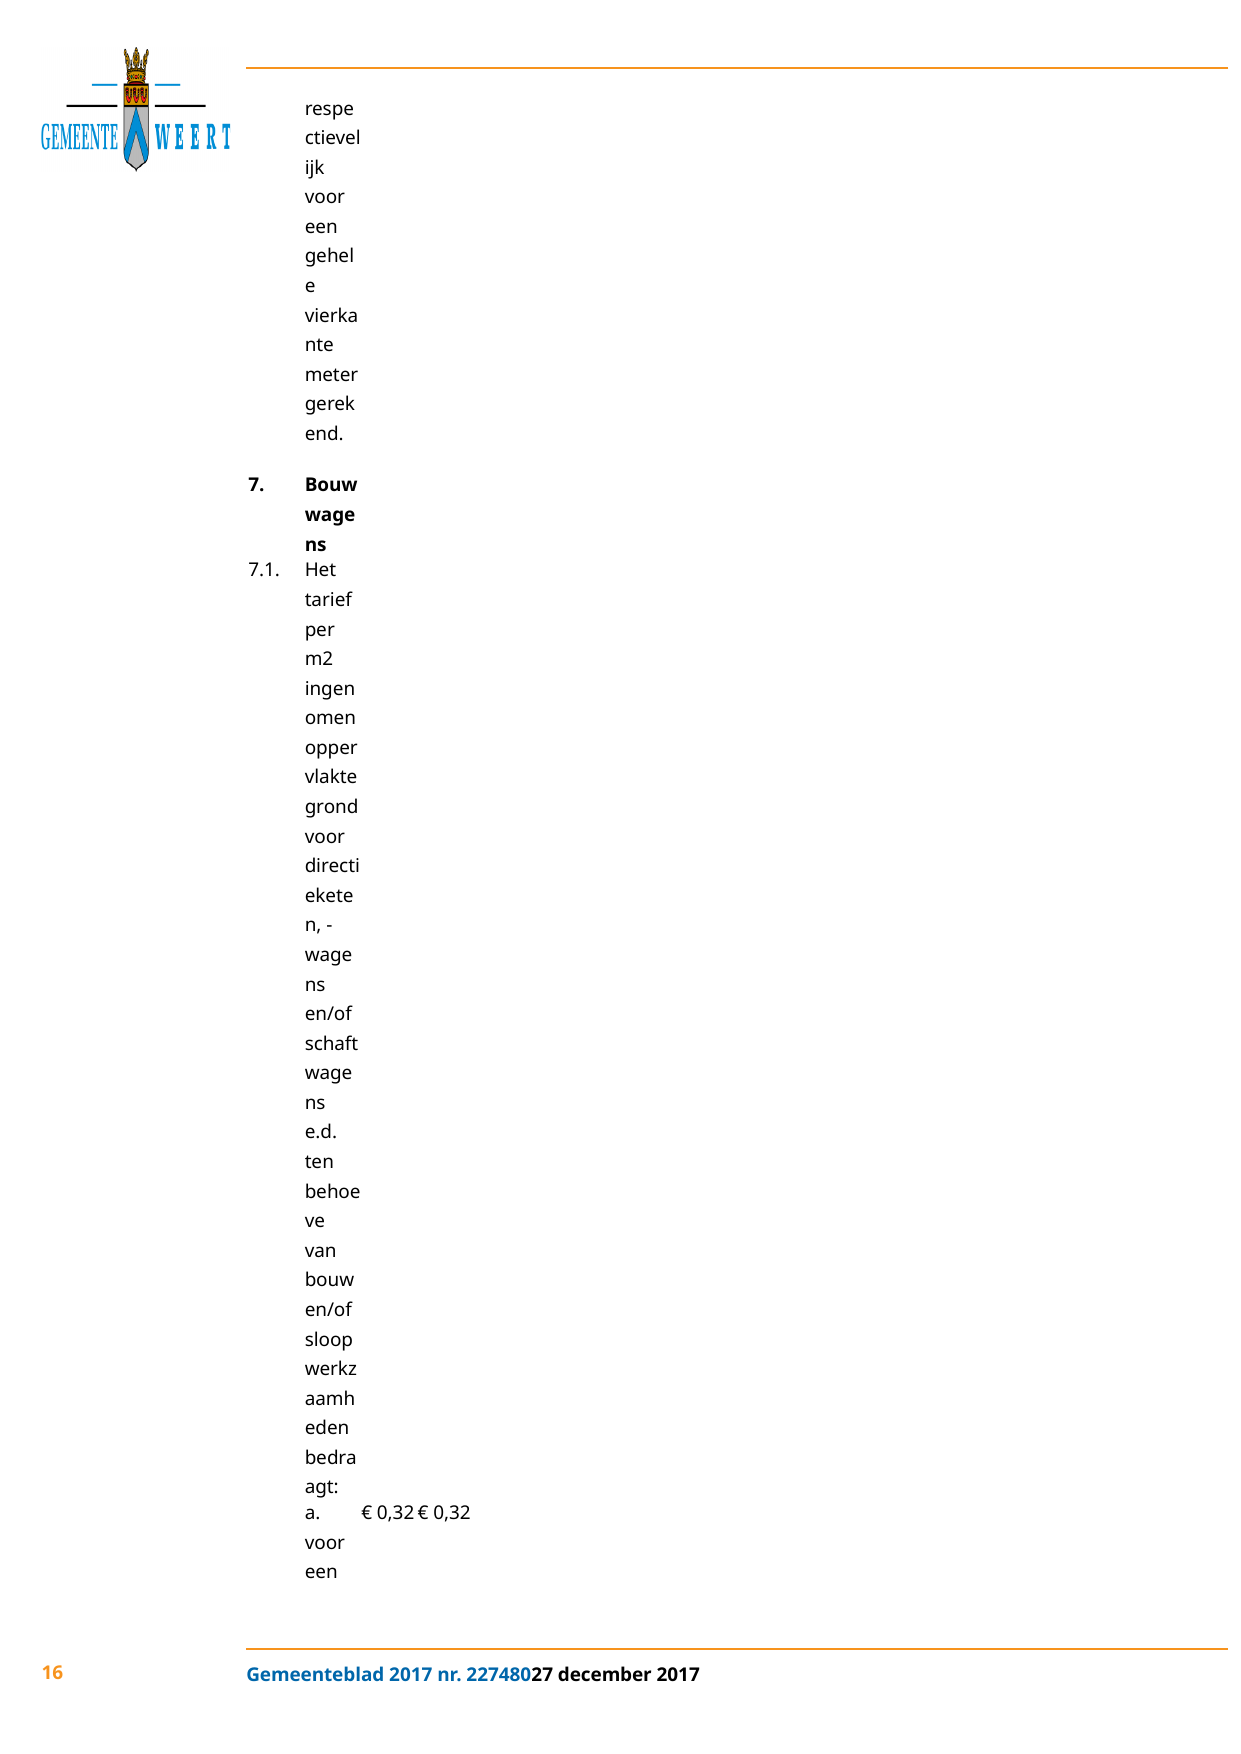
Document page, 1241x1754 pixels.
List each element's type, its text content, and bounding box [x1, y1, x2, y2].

table_cell [361, 446, 417, 472]
table_cell € 0,32 [418, 1499, 474, 1584]
table_cell Het tarief per m2 ingenomen oppervlakte grond voor directieketen, -wagens en/of schaftwagens e.d. ten behoeve van bouw en/of sloopwerkzaamheden bedraagt: [305, 557, 361, 1499]
table_cell [248, 446, 304, 472]
table_cell 7. [248, 472, 304, 557]
table_cell a. voor een [305, 1499, 361, 1584]
picture [41, 47, 231, 172]
table_cell [361, 95, 417, 446]
table_cell [248, 95, 304, 446]
table_cell [305, 446, 361, 472]
table_cell [248, 1499, 304, 1584]
table_cell [361, 557, 417, 1499]
table_cell Bouwwagens [305, 472, 361, 557]
table_cell 7.1. [248, 557, 304, 1499]
table_cell [418, 557, 474, 1499]
table_cell € 0,32 [361, 1499, 417, 1584]
table_cell [418, 446, 474, 472]
table_cell [361, 472, 417, 557]
table_cell [418, 95, 474, 446]
table_cell [418, 472, 474, 557]
table_cell respectievelijk voor een gehele vierkante meter gerekend. [305, 95, 361, 446]
